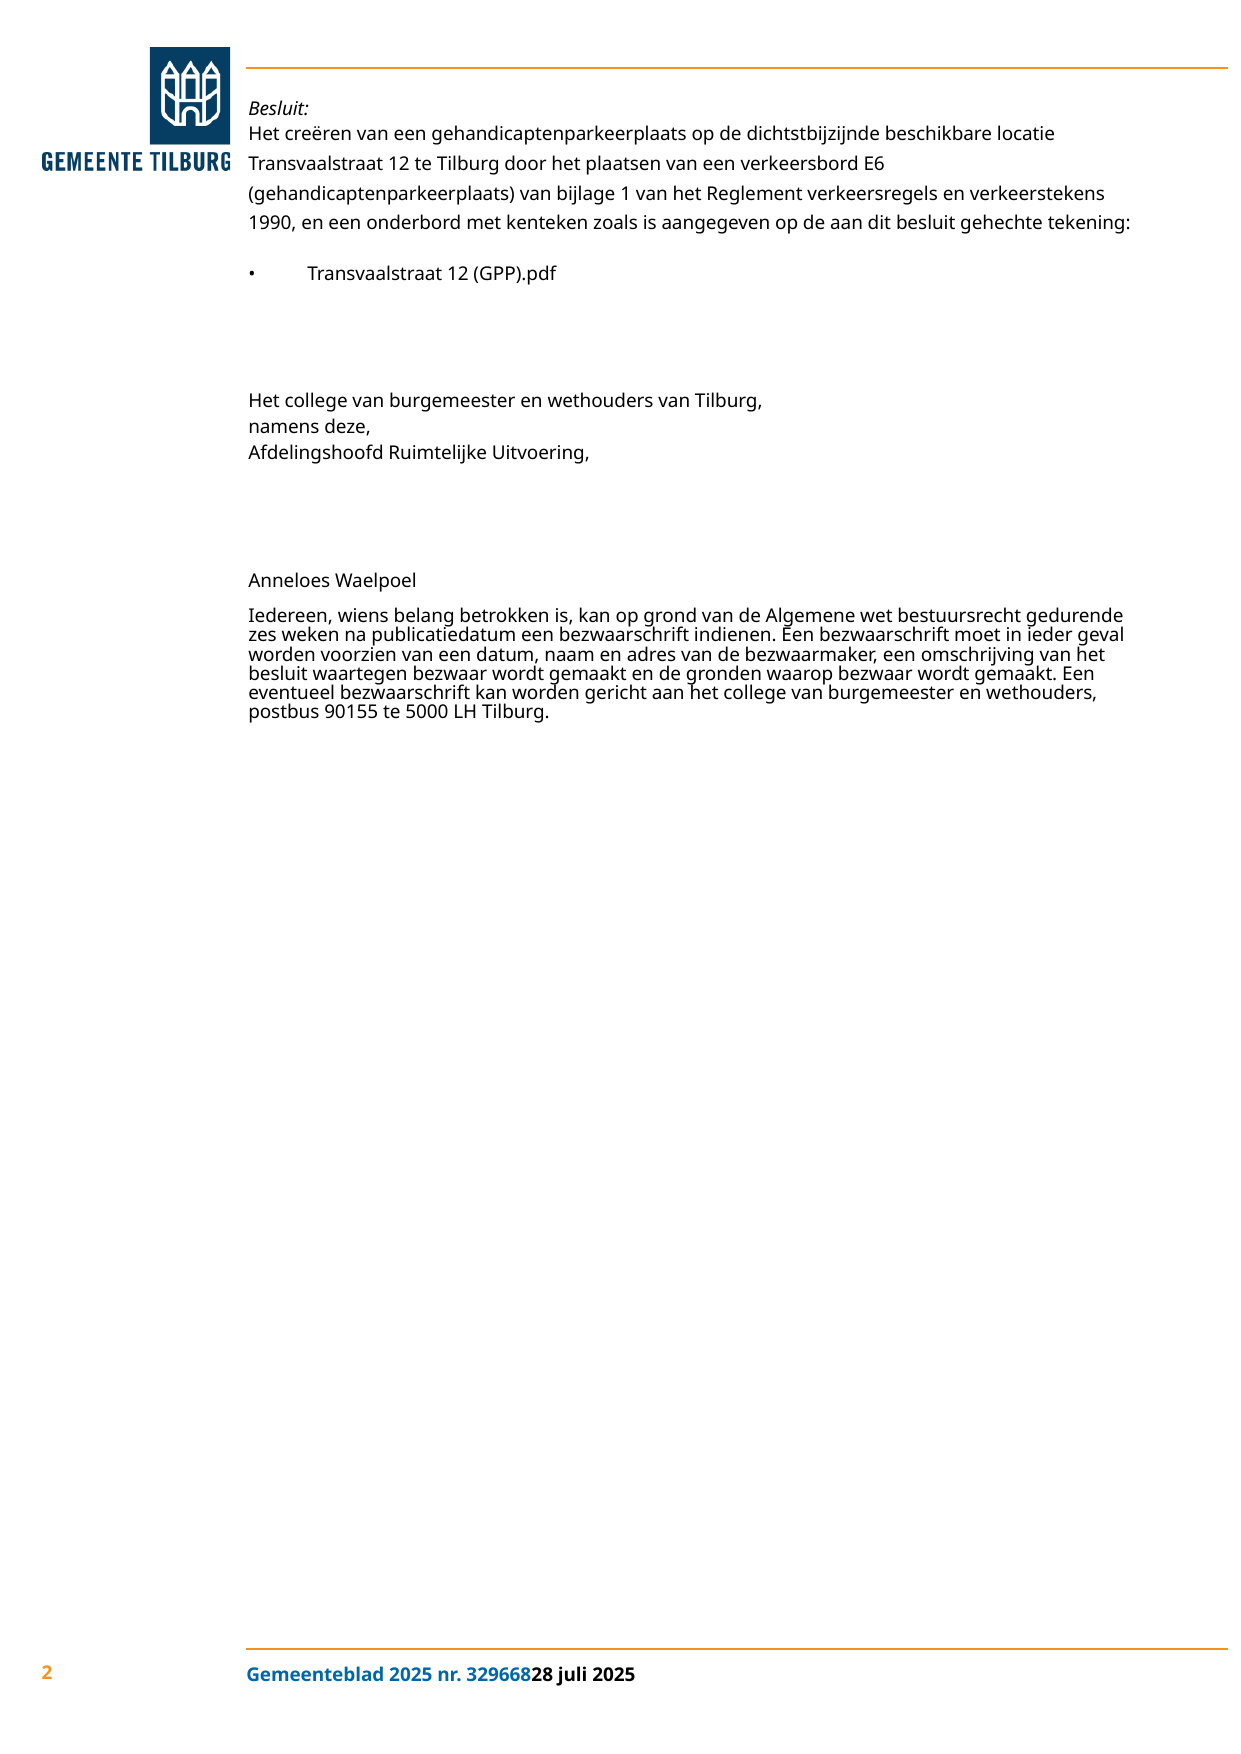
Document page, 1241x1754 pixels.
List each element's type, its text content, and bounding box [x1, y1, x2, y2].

text Het college van burgemeester en wethouders van Tilburg, [248, 387, 1152, 413]
text Het creëren van een gehandicaptenparkeerplaats op de dichtstbijzijnde beschikbare locatie Transvaalstraat 12 te Tilburg door het plaatsen van een verkeersbord E6 (gehandicaptenparkeerplaats) van bijlage 1 van het Reglement verkeersregels en verkeerstekens 1990, en een onderbord met kenteken zoals is aangegeven op de aan dit besluit gehechte tekening: [248, 121, 1152, 235]
text namens deze, [248, 413, 1152, 439]
text Anneloes Waelpoel [248, 568, 1152, 593]
text Iedereen, wiens belang betrokken is, kan op grond van de Algemene wet bestuursrecht gedurende zes weken na publicatiedatum een bezwaarschrift indienen. Een bezwaarschrift moet in ieder geval worden voorzien van een datum, naam en adres van de bezwaarmaker, een omschrijving van het besluit waartegen bezwaar wordt gemaakt en de gronden waarop bezwaar wordt gemaakt. Een eventueel bezwaarschrift kan worden gericht aan het college van burgemeester en wethouders, postbus 90155 te 5000 LH Tilburg. [248, 607, 1152, 723]
text Afdelingshoofd Ruimtelijke Uitvoering, [248, 439, 1152, 465]
picture [41, 47, 231, 172]
text Besluit: [248, 95, 1152, 121]
list Transvaalstraat 12 (GPP).pdf [248, 260, 1152, 285]
